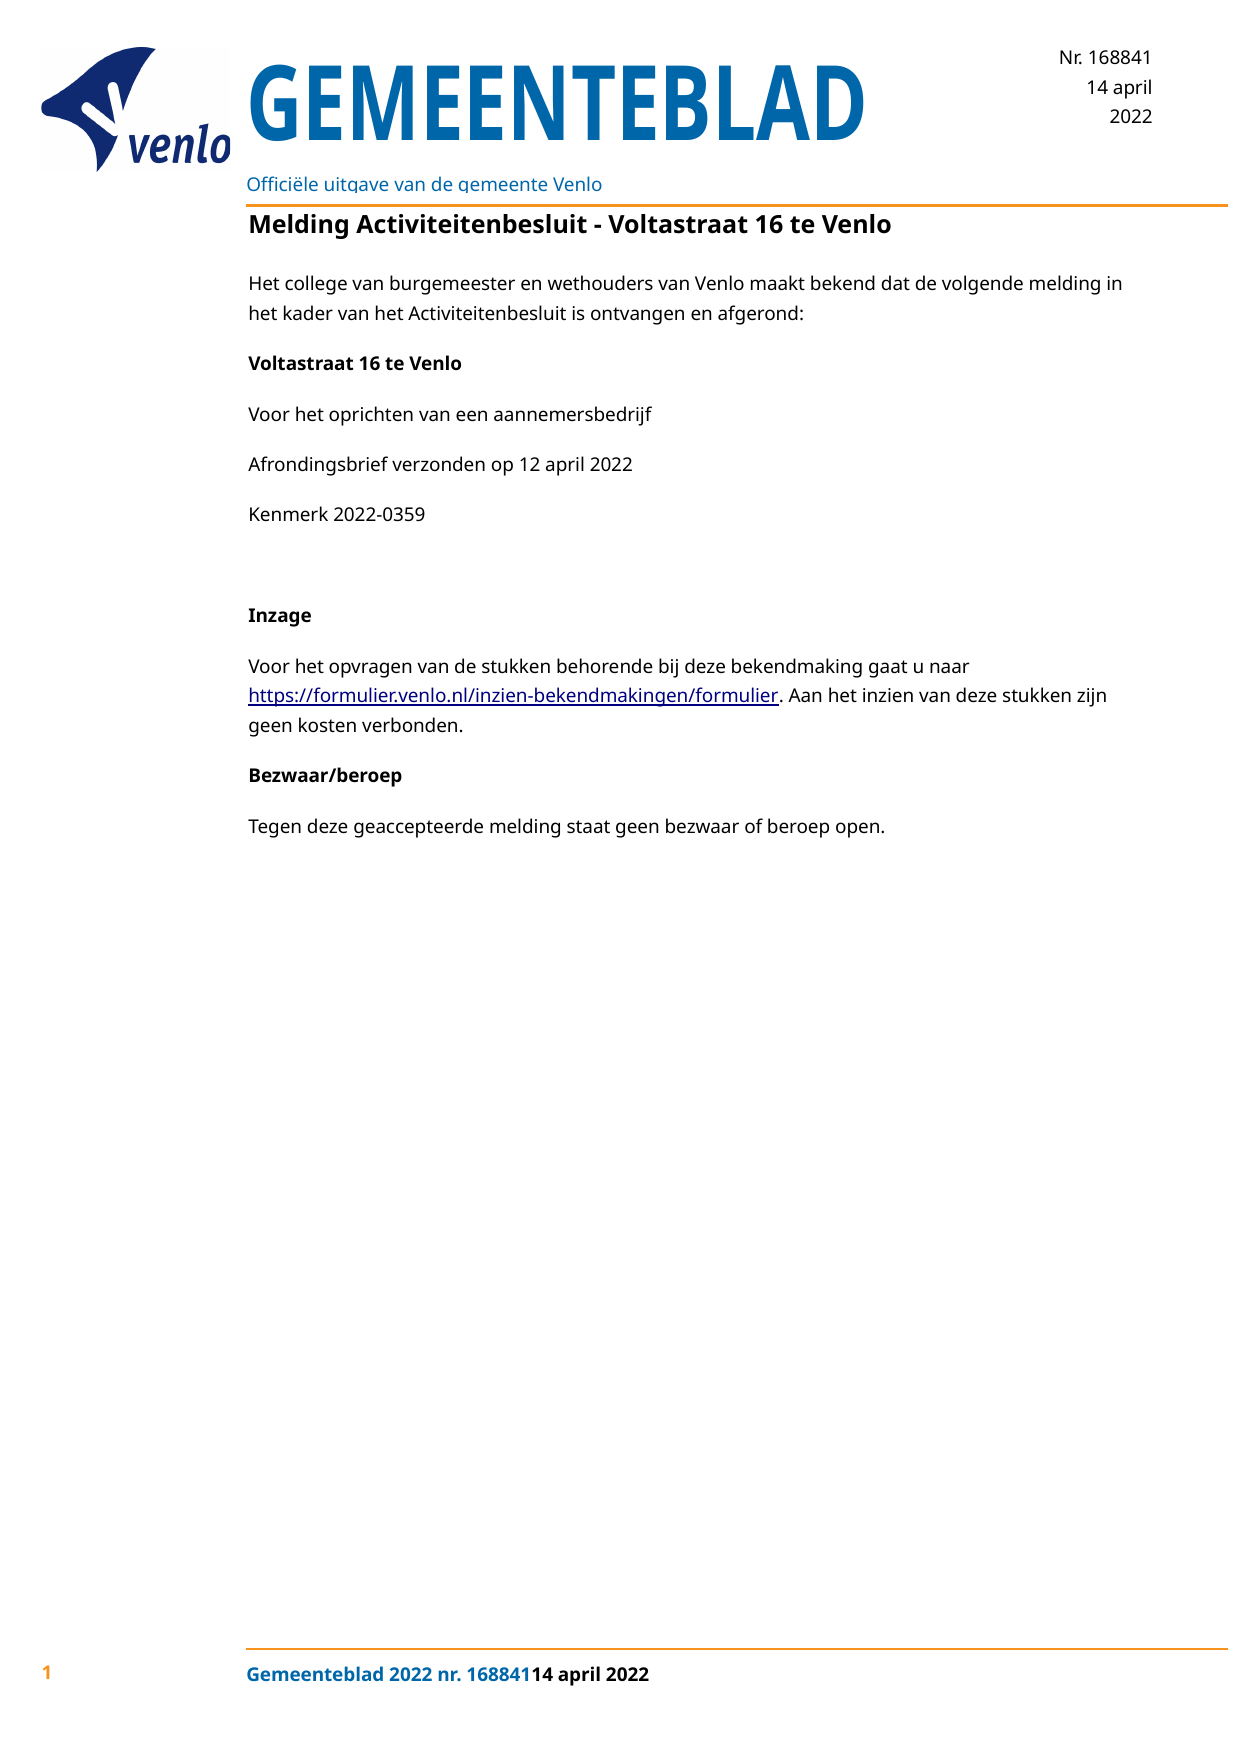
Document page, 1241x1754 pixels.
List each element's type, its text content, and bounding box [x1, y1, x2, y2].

text Voltastraat 16 te Venlo [248, 350, 1152, 376]
text Melding Activiteitenbesluit - Voltastraat 16 te Venlo [248, 207, 1152, 241]
text Kenmerk 2022-0359 [248, 502, 1152, 527]
text Voor het opvragen van de stukken behorende bij deze bekendmaking gaat u naar https://formulier.venlo.nl/inzien-bekendmakingen/formulier. Aan het inzien van deze stukken zijn geen kosten verbonden. [248, 653, 1152, 738]
text Het college van burgemeester en wethouders van Venlo maakt bekend dat de volgende melding in het kader van het Activiteitenbesluit is ontvangen en afgerond: [248, 270, 1152, 326]
text Voor het oprichten van een aannemersbedrijf [248, 401, 1152, 426]
text Bezwaar/beroep [248, 762, 1152, 788]
text Tegen deze geaccepteerde melding staat geen bezwaar of beroep open. [248, 813, 1152, 838]
text Afrondingsbrief verzonden op 12 april 2022 [248, 451, 1152, 477]
picture [41, 47, 231, 172]
text Inzage [248, 602, 1152, 628]
